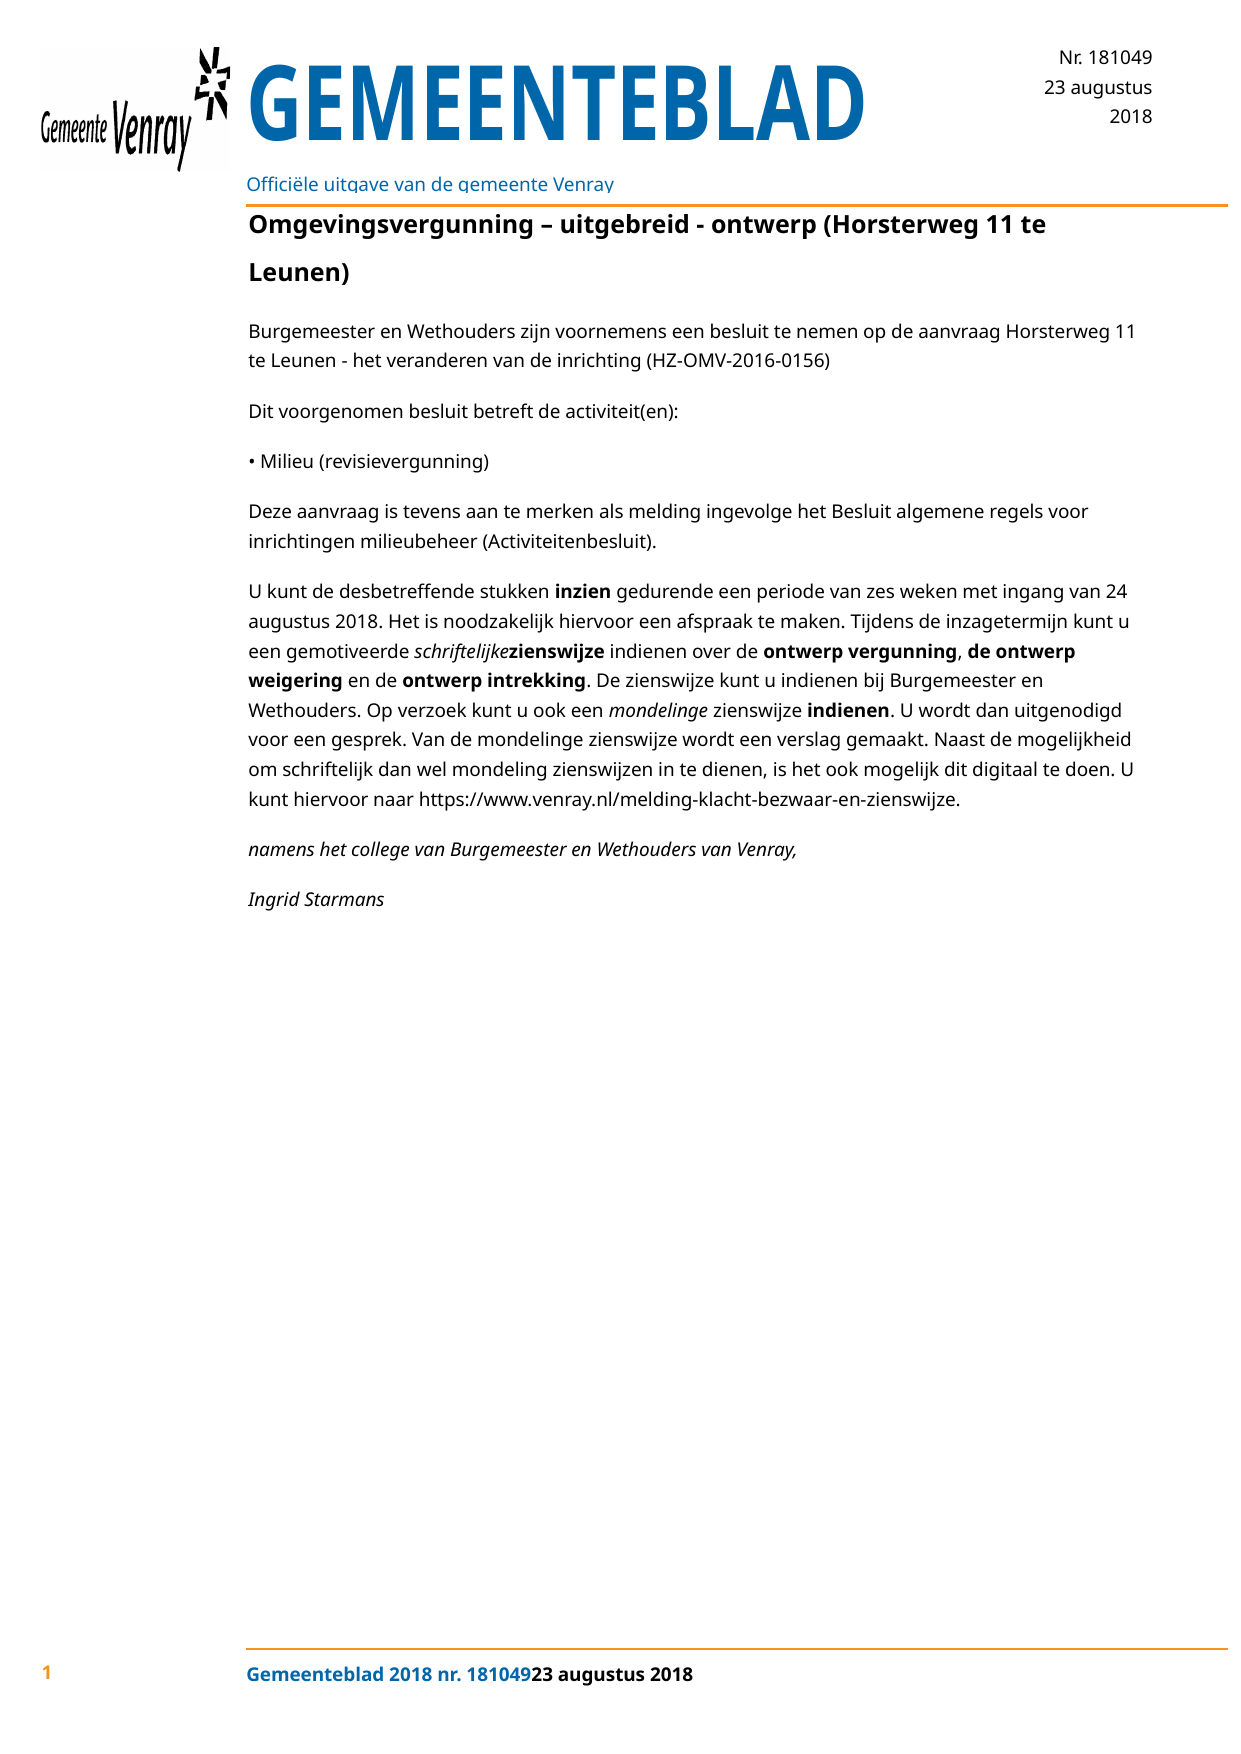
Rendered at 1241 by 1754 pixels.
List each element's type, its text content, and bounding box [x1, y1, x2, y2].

text Deze aanvraag is tevens aan te merken als melding ingevolge het Besluit algemene regels voor inrichtingen milieubeheer (Activiteitenbesluit). [248, 499, 1152, 554]
text U kunt de desbetreffende stukken inzien gedurende een periode van zes weken met ingang van 24 augustus 2018. Het is noodzakelijk hiervoor een afspraak te maken. Tijdens de inzagetermijn kunt u een gemotiveerde schriftelijkezienswijze indienen over de ontwerp vergunning, de ontwerp weigering en de ontwerp intrekking. De zienswijze kunt u indienen bij Burgemeester en Wethouders. Op verzoek kunt u ook een mondelinge zienswijze indienen. U wordt dan uitgenodigd voor een gesprek. Van de mondelinge zienswijze wordt een verslag gemaakt. Naast de mogelijkheid om schriftelijk dan wel mondeling zienswijzen in te dienen, is het ook mogelijk dit digitaal te doen. U kunt hiervoor naar https://www.venray.nl/melding-klacht-bezwaar-en-zienswijze. [248, 579, 1152, 812]
text namens het college van Burgemeester en Wethouders van Venray, [248, 836, 1152, 862]
text Dit voorgenomen besluit betreft de activiteit(en): [248, 398, 1152, 424]
text Burgemeester en Wethouders zijn voornemens een besluit te nemen op de aanvraag Horsterweg 11 te Leunen - het veranderen van de inrichting (HZ-OMV-2016-0156) [248, 318, 1152, 373]
text Ingrid Starmans [248, 887, 1152, 912]
text Omgevingsvergunning – uitgebreid - ontwerp (Horsterweg 11 te Leunen) [248, 207, 1152, 288]
text • Milieu (revisievergunning) [248, 448, 1152, 474]
picture [41, 47, 231, 172]
